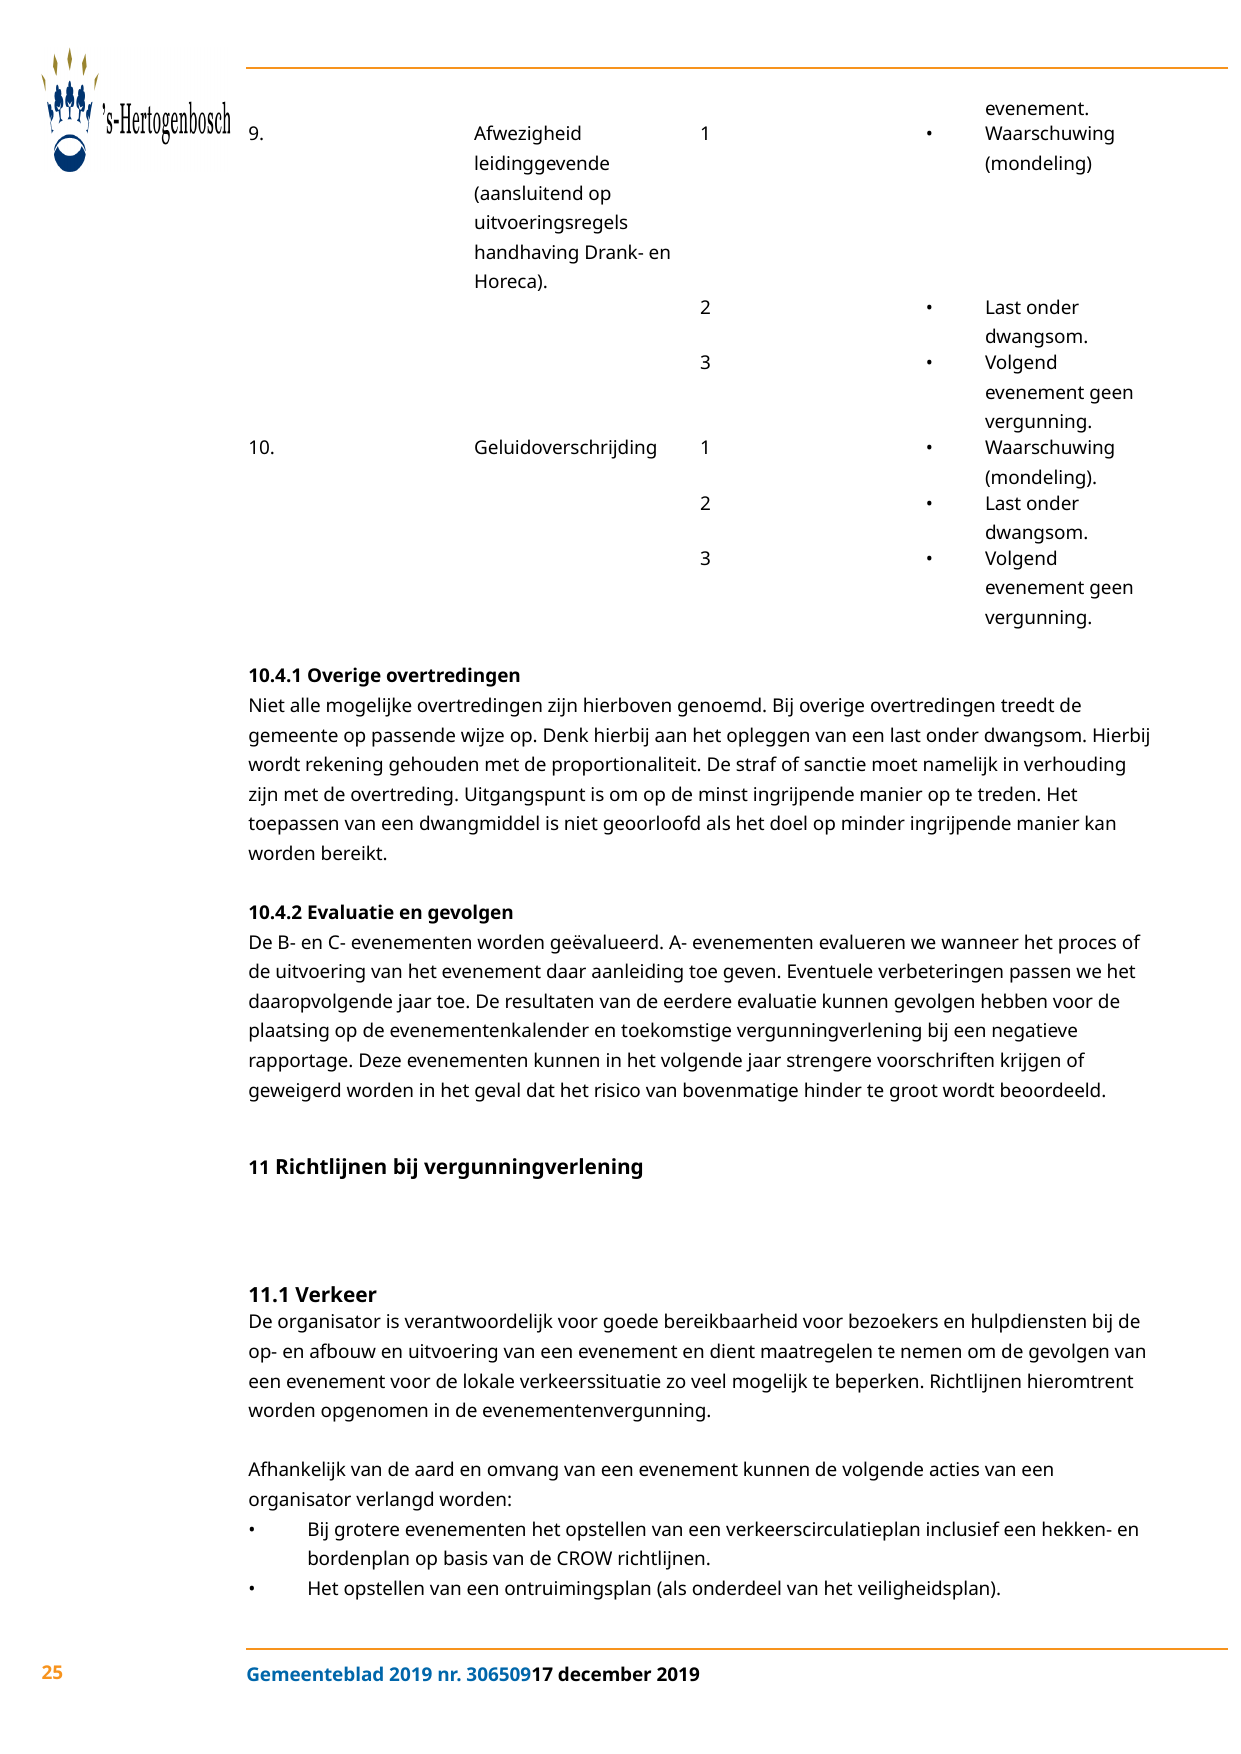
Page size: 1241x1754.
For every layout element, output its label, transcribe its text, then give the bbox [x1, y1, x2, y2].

table_cell Geluidoverschrijding [474, 434, 700, 490]
table_cell [700, 95, 926, 121]
text De organisator is verantwoordelijk voor goede bereikbaarheid voor bezoekers en hulpdiensten bij de op- en afbouw en uitvoering van een evenement en dient maatregelen te nemen om de gevolgen van een evenement voor de lokale verkeerssituatie zo veel mogelijk te beperken. Richtlijnen hieromtrent worden opgenomen in de evenementenvergunning. [248, 1309, 1152, 1423]
table_cell Waarschuwing (mondeling) [926, 121, 1152, 294]
table_cell [248, 545, 474, 630]
table_cell Last onder dwangsom. [926, 490, 1152, 545]
text 10.4.2 Evaluatie en gevolgen [248, 899, 1152, 925]
text 11 Richtlijnen bij vergunningverlening [248, 1152, 1152, 1181]
table_cell [474, 95, 700, 121]
list Bij grotere evenementen het opstellen van een verkeerscirculatieplan inclusief een hekken- en bordenplan op basis van de CROW richtlijnen. [248, 1516, 1152, 1571]
table_cell Volgend evenement geen vergunning. [926, 350, 1152, 434]
table_cell evenement. [926, 95, 1152, 121]
table_cell [248, 294, 474, 349]
text Afhankelijk van de aard en omvang van een evenement kunnen de volgende acties van een organisator verlangd worden: [248, 1457, 1152, 1512]
table_cell [248, 95, 474, 121]
table_cell 1 [700, 121, 926, 294]
table_cell 10. [248, 434, 474, 490]
text 10.4.1 Overige overtredingen [248, 663, 1152, 688]
table_cell [474, 545, 700, 630]
table_cell [248, 350, 474, 434]
table_cell [474, 490, 700, 545]
table_cell Afwezigheid leidinggevende (aansluitend op uitvoeringsregels handhaving Drank- en Horeca). [474, 121, 700, 294]
table_cell Waarschuwing (mondeling). [926, 434, 1152, 490]
table_cell 2 [700, 294, 926, 349]
list Het opstellen van een ontruimingsplan (als onderdeel van het veiligheidsplan). [248, 1575, 1152, 1601]
table_cell 1 [700, 434, 926, 490]
text Niet alle mogelijke overtredingen zijn hierboven genoemd. Bij overige overtredingen treedt de gemeente op passende wijze op. Denk hierbij aan het opleggen van een last onder dwangsom. Hierbij wordt rekening gehouden met de proportionaliteit. De straf of sanctie moet namelijk in verhouding zijn met de overtreding. Uitgangspunt is om op de minst ingrijpende manier op te treden. Het toepassen van een dwangmiddel is niet geoorloofd als het doel op minder ingrijpende manier kan worden bereikt. [248, 692, 1152, 866]
table_cell 3 [700, 545, 926, 630]
text De B- en C- evenementen worden geëvalueerd. A- evenementen evalueren we wanneer het proces of de uitvoering van het evenement daar aanleiding toe geven. Eventuele verbeteringen passen we het daaropvolgende jaar toe. De resultaten van de eerdere evaluatie kunnen gevolgen hebben voor de plaatsing op de evenementenkalender en toekomstige vergunningverlening bij een negatieve rapportage. Deze evenementen kunnen in het volgende jaar strengere voorschriften krijgen of geweigerd worden in het geval dat het risico van bovenmatige hinder te groot wordt beoordeeld. [248, 929, 1152, 1103]
table_cell Volgend evenement geen vergunning. [926, 545, 1152, 630]
text 11.1 Verkeer [248, 1280, 1152, 1309]
table_cell 9. [248, 121, 474, 294]
table_cell [474, 294, 700, 349]
picture [41, 47, 231, 172]
table_cell [474, 350, 700, 434]
table_cell 2 [700, 490, 926, 545]
table_cell [248, 490, 474, 545]
table_cell 3 [700, 350, 926, 434]
table_cell Last onder dwangsom. [926, 294, 1152, 349]
